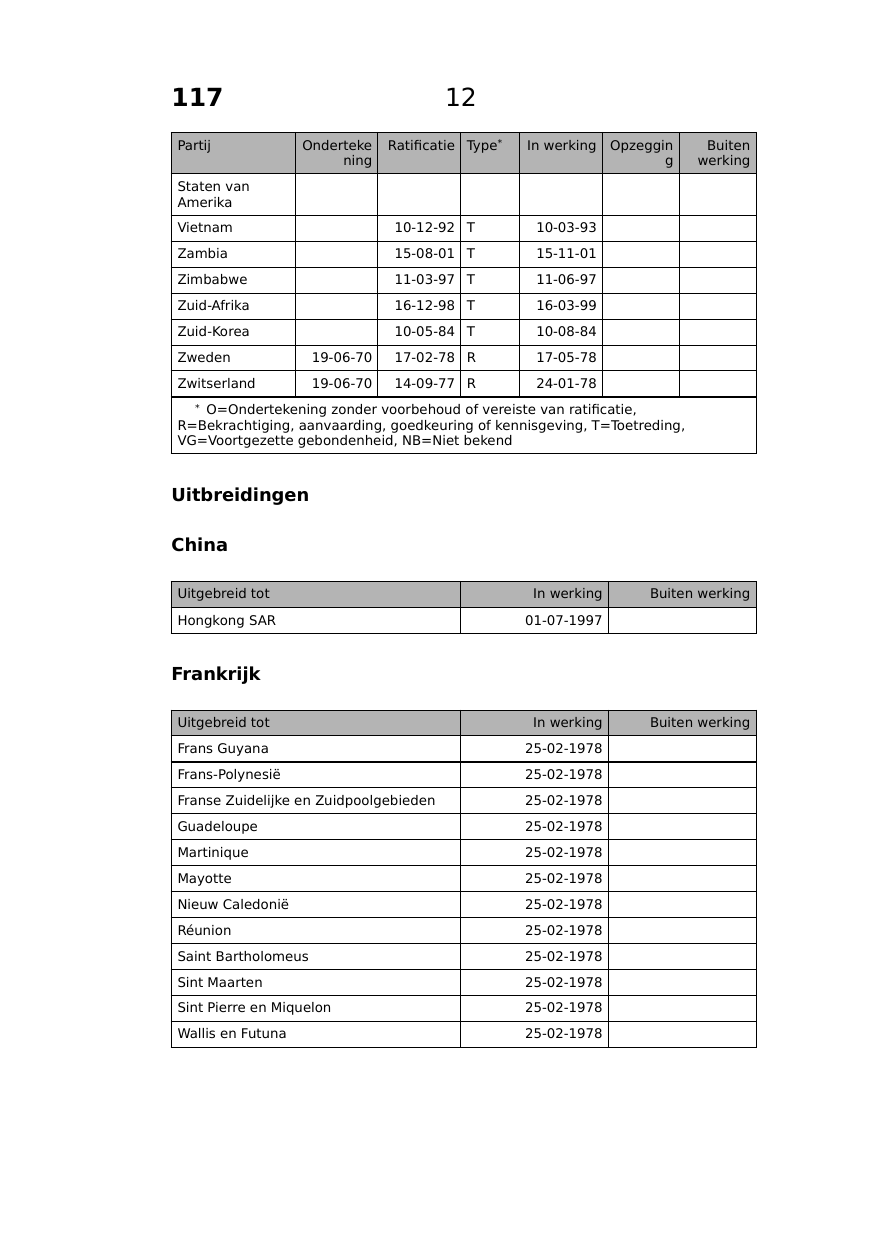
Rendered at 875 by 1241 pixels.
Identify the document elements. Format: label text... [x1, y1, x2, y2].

table_header Buiten werking [680, 133, 756, 173]
table_cell Mayotte [172, 866, 460, 891]
table_cell Martinique [172, 840, 460, 865]
table_cell [680, 320, 756, 344]
table_cell [609, 1022, 756, 1047]
table_cell [680, 294, 756, 318]
table_cell [609, 970, 756, 995]
table_cell [603, 294, 679, 318]
table_cell T [461, 294, 519, 318]
table_cell T [461, 320, 519, 344]
table_cell [609, 918, 756, 943]
table_cell R [461, 371, 519, 396]
subtitle Frankrijk [171, 664, 756, 684]
table_header Buiten werking [609, 582, 756, 607]
table_cell 15-11-01 [520, 242, 602, 267]
table_cell Staten van Amerika [172, 174, 295, 215]
table_cell Franse Zuidelijke en Zuidpoolgebieden [172, 788, 460, 813]
table_cell [461, 174, 519, 215]
table_cell Réunion [172, 918, 460, 943]
table_cell Zuid-Afrika [172, 294, 295, 318]
table_cell 25-02-1978 [461, 763, 608, 787]
table_cell [609, 763, 756, 787]
table_cell Zimbabwe [172, 268, 295, 293]
table_header In werking [461, 711, 608, 735]
table_header Type* [461, 133, 519, 173]
table_cell 25-02-1978 [461, 970, 608, 995]
table_cell Sint Pierre en Miquelon [172, 996, 460, 1021]
table_cell 19-06-70 [296, 346, 377, 370]
table_cell [609, 814, 756, 839]
table_cell Guadeloupe [172, 814, 460, 839]
table_cell T [461, 242, 519, 267]
table_cell [609, 996, 756, 1021]
table_cell Vietnam [172, 216, 295, 241]
table_cell 14-09-77 [378, 371, 460, 396]
table_cell [680, 371, 756, 396]
table_header In werking [520, 133, 602, 173]
table_cell [603, 268, 679, 293]
table_cell [296, 268, 377, 293]
table_cell 10-05-84 [378, 320, 460, 344]
table_cell Zambia [172, 242, 295, 267]
table_cell 11-03-97 [378, 268, 460, 293]
table_cell [296, 242, 377, 267]
table_cell [609, 840, 756, 865]
table_cell [609, 892, 756, 917]
table_cell 25-02-1978 [461, 788, 608, 813]
table_cell [609, 788, 756, 813]
table_cell Hongkong SAR [172, 608, 460, 633]
subtitle China [171, 535, 756, 556]
table_cell 11-06-97 [520, 268, 602, 293]
table_header Ratificatie [378, 133, 460, 173]
table_cell Frans Guyana [172, 736, 460, 761]
table_cell [603, 242, 679, 267]
table_cell 15-08-01 [378, 242, 460, 267]
table_cell 25-02-1978 [461, 814, 608, 839]
table_cell [603, 346, 679, 370]
table_cell [609, 866, 756, 891]
table_cell 01-07-1997 [461, 608, 608, 633]
table_cell [680, 346, 756, 370]
table_cell T [461, 216, 519, 241]
table_cell 10-03-93 [520, 216, 602, 241]
table_cell 16-12-98 [378, 294, 460, 318]
table_cell 25-02-1978 [461, 892, 608, 917]
table_cell 25-02-1978 [461, 866, 608, 891]
table_cell [603, 320, 679, 344]
table_cell R [461, 346, 519, 370]
table_cell Zuid-Korea [172, 320, 295, 344]
table_cell Sint Maarten [172, 970, 460, 995]
table_cell Zwitserland [172, 371, 295, 396]
table_cell [603, 216, 679, 241]
table_cell 25-02-1978 [461, 944, 608, 969]
table_cell Saint Bartholomeus [172, 944, 460, 969]
table_cell [378, 174, 460, 215]
table_cell 24-01-78 [520, 371, 602, 396]
table_cell [680, 242, 756, 267]
table_cell 17-05-78 [520, 346, 602, 370]
table_cell 10-12-92 [378, 216, 460, 241]
table_cell 10-08-84 [520, 320, 602, 344]
table_cell [603, 174, 679, 215]
table_cell Zweden [172, 346, 295, 370]
table_cell 25-02-1978 [461, 1022, 608, 1047]
table_cell 17-02-78 [378, 346, 460, 370]
table_cell [296, 216, 377, 241]
table_header Partij [172, 133, 295, 173]
table_cell [609, 944, 756, 969]
table_cell 25-02-1978 [461, 918, 608, 943]
table_cell [680, 216, 756, 241]
table_cell [603, 371, 679, 396]
table_header Ondertekening [296, 133, 377, 173]
table_cell Wallis en Futuna [172, 1022, 460, 1047]
table_cell * O=Ondertekening zonder voorbehoud of vereiste van ratificatie, R=Bekrachtiging, aanvaarding, goedkeuring of kennisgeving, T=Toetreding, VG=Voortgezette gebondenheid, NB=Niet bekend [172, 398, 756, 453]
table_cell 16-03-99 [520, 294, 602, 318]
subtitle Uitbreidingen [171, 484, 756, 505]
table_cell 25-02-1978 [461, 736, 608, 761]
table_header In werking [461, 582, 608, 607]
table_cell [296, 174, 377, 215]
table_cell [609, 608, 756, 633]
table_cell [296, 294, 377, 318]
table_cell 25-02-1978 [461, 996, 608, 1021]
table_cell [680, 174, 756, 215]
table_cell Frans-Polynesië [172, 763, 460, 787]
table_header Opzegging [603, 133, 679, 173]
table_cell [296, 320, 377, 344]
table_header Uitgebreid tot [172, 711, 460, 735]
table_cell [609, 736, 756, 761]
table_cell [520, 174, 602, 215]
table_cell T [461, 268, 519, 293]
table_cell 25-02-1978 [461, 840, 608, 865]
table_cell [680, 268, 756, 293]
table_cell 19-06-70 [296, 371, 377, 396]
table_cell Nieuw Caledonië [172, 892, 460, 917]
table_header Buiten werking [609, 711, 756, 735]
table_header Uitgebreid tot [172, 582, 460, 607]
